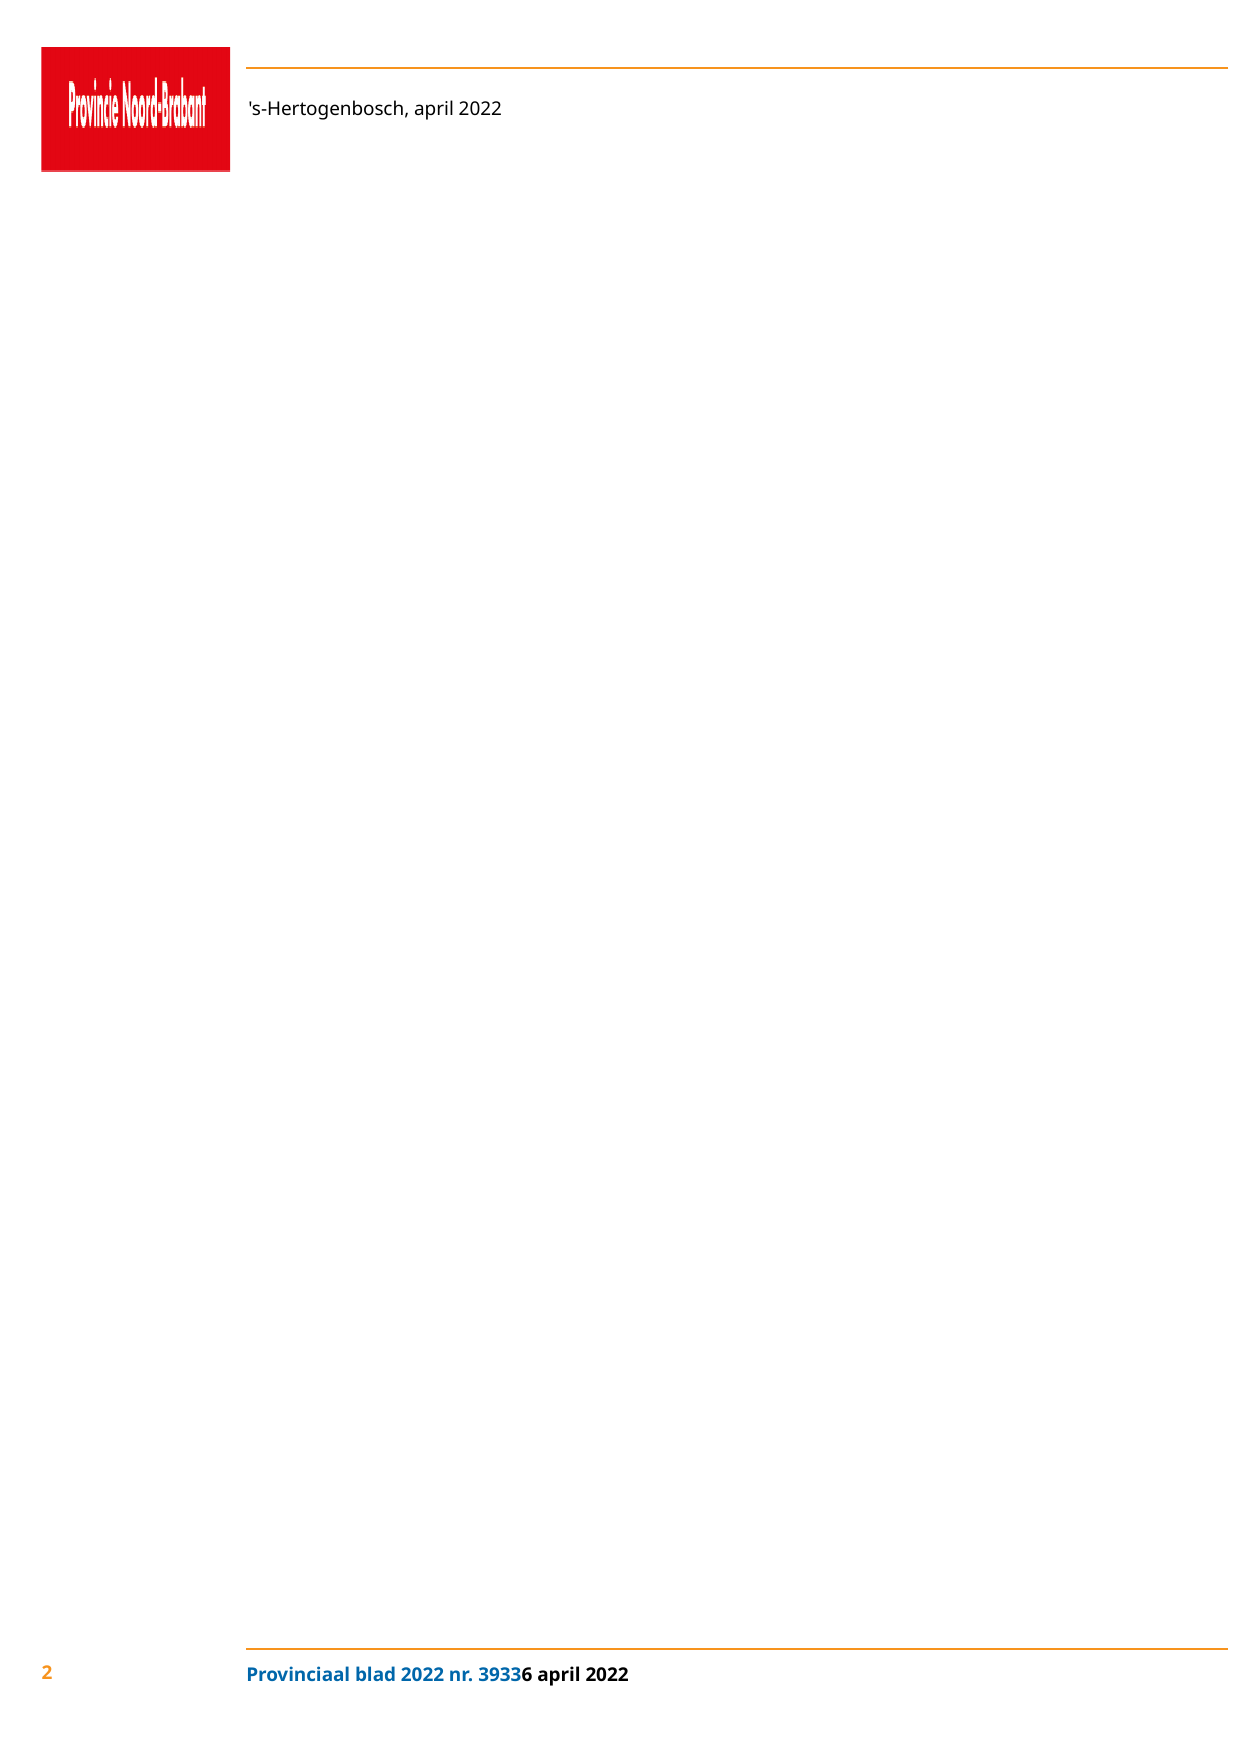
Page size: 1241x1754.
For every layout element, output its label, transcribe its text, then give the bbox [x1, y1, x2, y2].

text 's-Hertogenbosch, april 2022 [248, 95, 1152, 121]
picture [41, 47, 231, 172]
